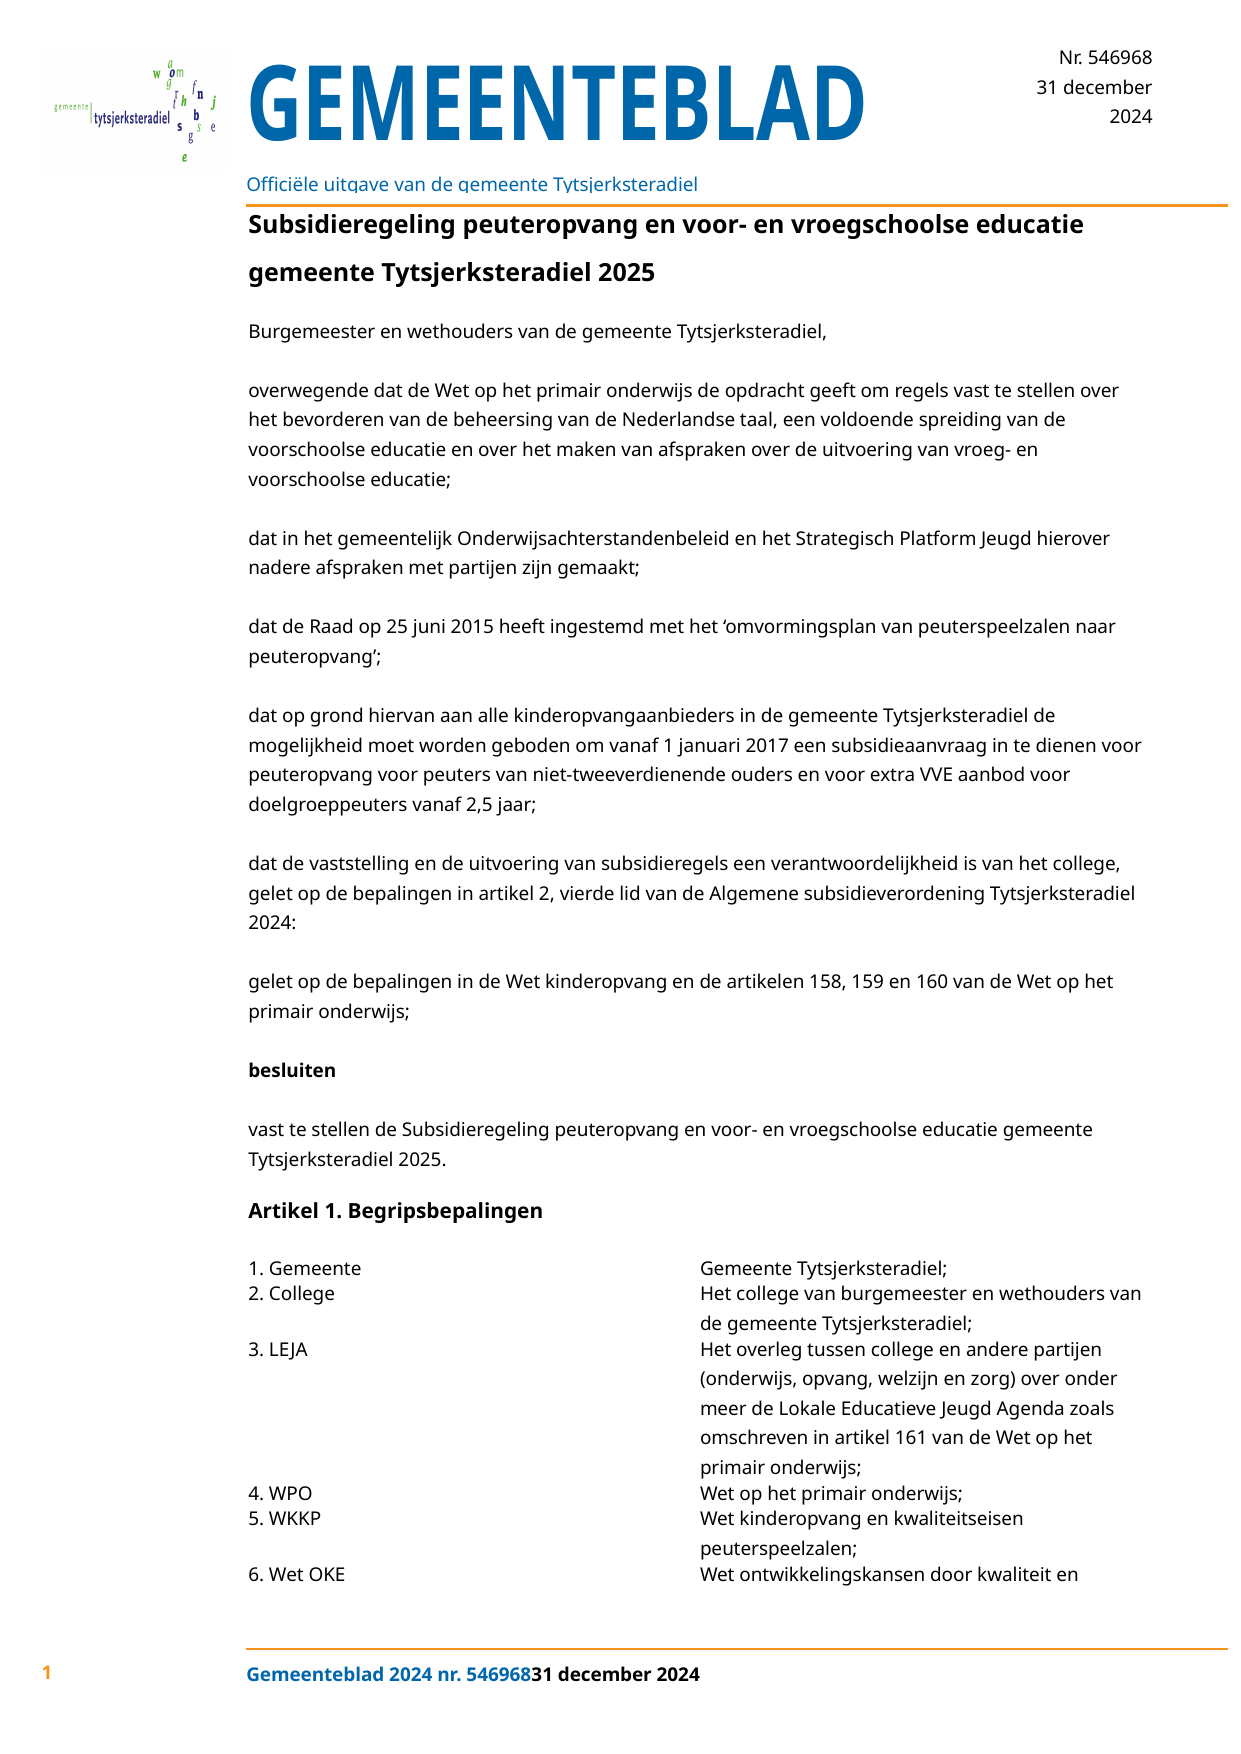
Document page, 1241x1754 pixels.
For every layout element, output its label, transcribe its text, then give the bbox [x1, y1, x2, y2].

text Burgemeester en wethouders van de gemeente Tytsjerksteradiel, [248, 318, 1152, 344]
picture [41, 47, 231, 172]
text vast te stellen de Subsidieregeling peuteropvang en voor- en vroegschoolse educatie gemeente Tytsjerksteradiel 2025. [248, 1117, 1152, 1172]
table_header 1. Gemeente [248, 1255, 700, 1281]
table_cell Wet op het primair onderwijs; [700, 1480, 1152, 1506]
table_cell 6. Wet OKE [248, 1561, 700, 1587]
table_cell Het college van burgemeester en wethouders van de gemeente Tytsjerksteradiel; [700, 1281, 1152, 1336]
text gelet op de bepalingen in de Wet kinderopvang en de artikelen 158, 159 en 160 van de Wet op het primair onderwijs; [248, 969, 1152, 1024]
table_cell 2. College [248, 1281, 700, 1336]
text dat op grond hiervan aan alle kinderopvangaanbieders in de gemeente Tytsjerksteradiel de mogelijkheid moet worden geboden om vanaf 1 januari 2017 een subsidieaanvraag in te dienen voor peuteropvang voor peuters van niet-tweeverdienende ouders en voor extra VVE aanbod voor doelgroeppeuters vanaf 2,5 jaar; [248, 702, 1152, 817]
table_header Gemeente Tytsjerksteradiel; [700, 1255, 1152, 1281]
table_cell Het overleg tussen college en andere partijen (onderwijs, opvang, welzijn en zorg) over onder meer de Lokale Educatieve Jeugd Agenda zoals omschreven in artikel 161 van de Wet op het primair onderwijs; [700, 1336, 1152, 1480]
text Artikel 1. Begripsbepalingen [248, 1197, 1152, 1225]
text overwegende dat de Wet op het primair onderwijs de opdracht geeft om regels vast te stellen over het bevorderen van de beheersing van de Nederlandse taal, een voldoende spreiding van de voorschoolse educatie en over het maken van afspraken over de uitvoering van vroeg- en voorschoolse educatie; [248, 377, 1152, 492]
table_cell 4. WPO [248, 1480, 700, 1506]
text dat de vaststelling en de uitvoering van subsidieregels een verantwoordelijkheid is van het college, gelet op de bepalingen in artikel 2, vierde lid van de Algemene subsidieverordening Tytsjerksteradiel 2024: [248, 850, 1152, 935]
table_cell 5. WKKP [248, 1506, 700, 1561]
text dat de Raad op 25 juni 2015 heeft ingestemd met het ‘omvormingsplan van peuterspeelzalen naar peuteropvang’; [248, 614, 1152, 669]
text Subsidieregeling peuteropvang en voor- en vroegschoolse educatie gemeente Tytsjerksteradiel 2025 [248, 207, 1152, 288]
text dat in het gemeentelijk Onderwijsachterstandenbeleid en het Strategisch Platform Jeugd hierover nadere afspraken met partijen zijn gemaakt; [248, 525, 1152, 580]
table_cell Wet kinderopvang en kwaliteitseisen peuterspeelzalen; [700, 1506, 1152, 1561]
text besluiten [248, 1057, 1152, 1083]
table_cell 3. LEJA [248, 1336, 700, 1480]
table_cell Wet ontwikkelingskansen door kwaliteit en [700, 1561, 1152, 1587]
